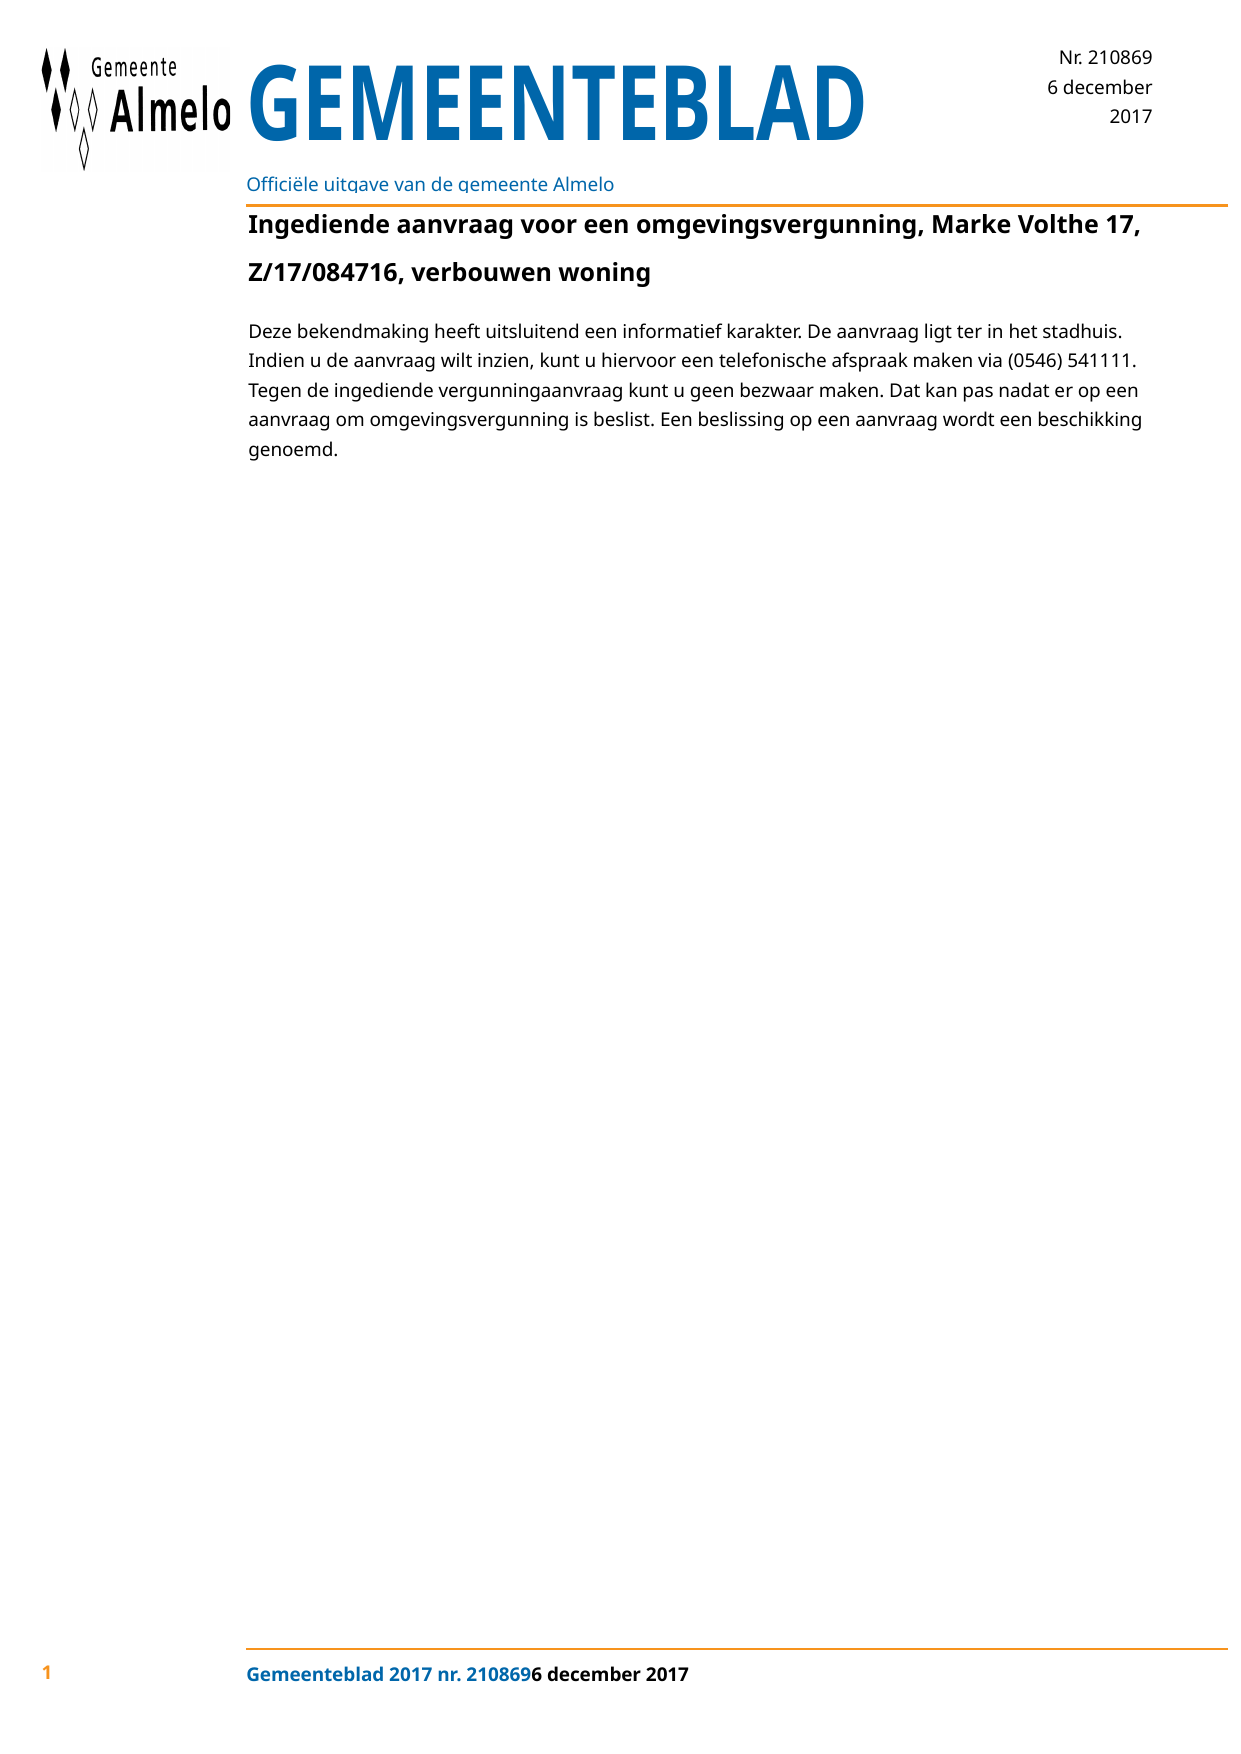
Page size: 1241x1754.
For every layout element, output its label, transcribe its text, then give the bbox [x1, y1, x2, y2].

text Ingediende aanvraag voor een omgevingsvergunning, Marke Volthe 17, Z/17/084716, verbouwen woning [248, 207, 1152, 288]
picture [41, 47, 231, 172]
text Deze bekendmaking heeft uitsluitend een informatief karakter. De aanvraag ligt ter in het stadhuis. Indien u de aanvraag wilt inzien, kunt u hiervoor een telefonische afspraak maken via (0546) 541111. Tegen de ingediende vergunningaanvraag kunt u geen bezwaar maken. Dat kan pas nadat er op een aanvraag om omgevingsvergunning is beslist. Een beslissing op een aanvraag wordt een beschikking genoemd. [248, 318, 1152, 462]
